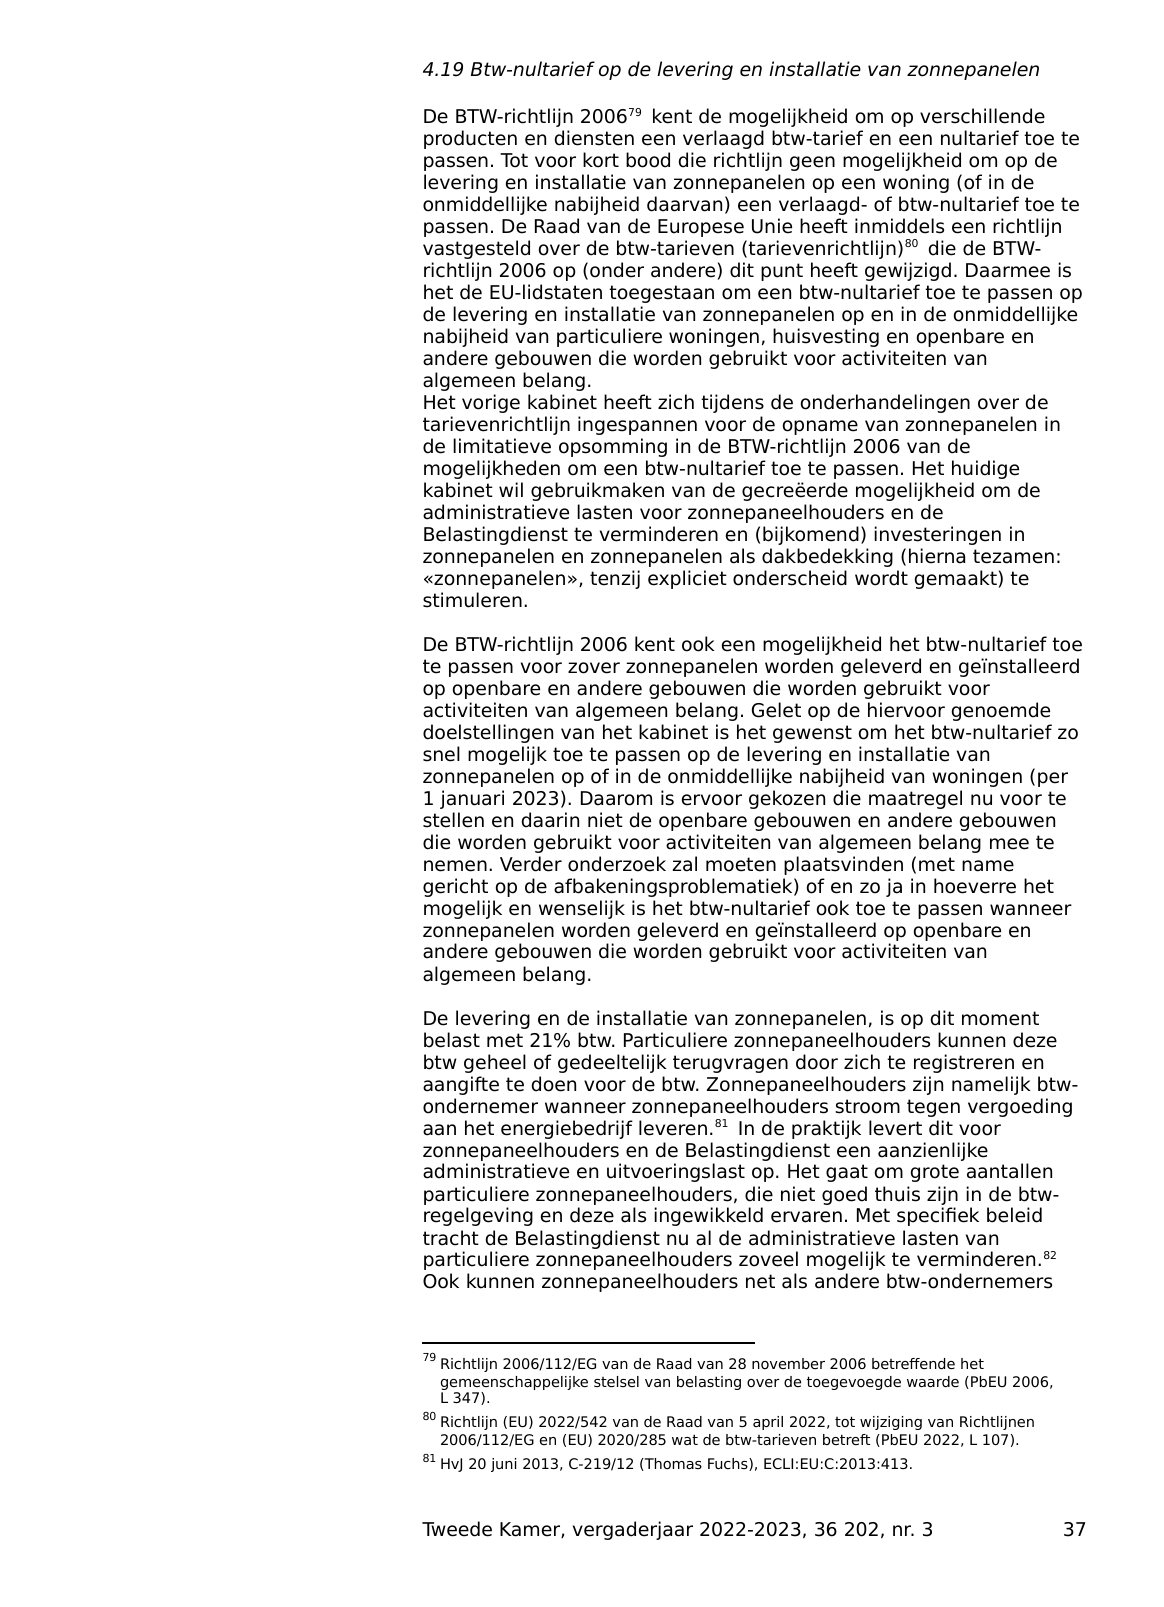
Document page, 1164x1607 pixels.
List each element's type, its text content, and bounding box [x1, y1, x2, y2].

text De levering en de installatie van zonnepanelen, is op dit moment belast met 21% btw. Particuliere zonnepaneelhouders kunnen deze btw geheel of gedeeltelijk terugvragen door zich te registreren en aangifte te doen voor de btw. Zonnepaneelhouders zijn namelijk btw-ondernemer wanneer zonnepaneelhouders stroom tegen vergoeding aan het energiebedrijf leveren. In de praktijk levert dit voor zonnepaneelhouders en de Belastingdienst een aanzienlijke administratieve en uitvoeringslast op. Het gaat om grote aantallen particuliere zonnepaneelhouders, die niet goed thuis zijn in de btw-regelgeving en deze als ingewikkeld ervaren. Met specifiek beleid tracht de Belastingdienst nu al de administratieve lasten van particuliere zonnepaneelhouders zoveel mogelijk te verminderen. Ook kunnen zonnepaneelhouders net als andere btw-ondernemers [422, 1008, 1087, 1293]
text HvJ 20 juni 2013, C-219/12 (Thomas Fuchs), ECLI:EU:C:2013:413. [422, 1452, 1087, 1474]
text Richtlijn 2006/112/EG van de Raad van 28 november 2006 betreffende het gemeenschappelijke stelsel van belasting over de toegevoegde waarde (PbEU 2006, L 347). [422, 1352, 1087, 1407]
subtitle 4.19 Btw-nultarief op de levering en installatie van zonnepanelen [422, 59, 1087, 81]
text De BTW-richtlijn 2006 kent ook een mogelijkheid het btw-nultarief toe te passen voor zover zonnepanelen worden geleverd en geïnstalleerd op openbare en andere gebouwen die worden gebruikt voor activiteiten van algemeen belang. Gelet op de hiervoor genoemde doelstellingen van het kabinet is het gewenst om het btw-nultarief zo snel mogelijk toe te passen op de levering en installatie van zonnepanelen op of in de onmiddellijke nabijheid van woningen (per 1 januari 2023). Daarom is ervoor gekozen die maatregel nu voor te stellen en daarin niet de openbare gebouwen en andere gebouwen die worden gebruikt voor activiteiten van algemeen belang mee te nemen. Verder onderzoek zal moeten plaatsvinden (met name gericht op de afbakeningsproblematiek) of en zo ja in hoeverre het mogelijk en wenselijk is het btw-nultarief ook toe te passen wanneer zonnepanelen worden geleverd en geïnstalleerd op openbare en andere gebouwen die worden gebruikt voor activiteiten van algemeen belang. [422, 634, 1087, 985]
text Het vorige kabinet heeft zich tijdens de onderhandelingen over de tarievenrichtlijn ingespannen voor de opname van zonnepanelen in de limitatieve opsomming in de BTW-richtlijn 2006 van de mogelijkheden om een btw-nultarief toe te passen. Het huidige kabinet wil gebruikmaken van de gecreëerde mogelijkheid om de administratieve lasten voor zonnepaneelhouders en de Belastingdienst te verminderen en (bijkomend) investeringen in zonnepanelen en zonnepanelen als dakbedekking (hierna tezamen: «zonnepanelen», tenzij expliciet onderscheid wordt gemaakt) te stimuleren. [422, 392, 1087, 612]
text De BTW-richtlijn 2006 kent de mogelijkheid om op verschillende producten en diensten een verlaagd btw-tarief en een nultarief toe te passen. Tot voor kort bood die richtlijn geen mogelijkheid om op de levering en installatie van zonnepanelen op een woning (of in de onmiddellijke nabijheid daarvan) een verlaagd- of btw-nultarief toe te passen. De Raad van de Europese Unie heeft inmiddels een richtlijn vastgesteld over de btw-tarieven (tarievenrichtlijn) die de BTW-richtlijn 2006 op (onder andere) dit punt heeft gewijzigd. Daarmee is het de EU-lidstaten toegestaan om een btw-nultarief toe te passen op de levering en installatie van zonnepanelen op en in de onmiddellijke nabijheid van particuliere woningen, huisvesting en openbare en andere gebouwen die worden gebruikt voor activiteiten van algemeen belang. [422, 106, 1087, 392]
text Richtlijn (EU) 2022/542 van de Raad van 5 april 2022, tot wijziging van Richtlijnen 2006/112/EG en (EU) 2020/285 wat de btw-tarieven betreft (PbEU 2022, L 107). [422, 1410, 1087, 1449]
